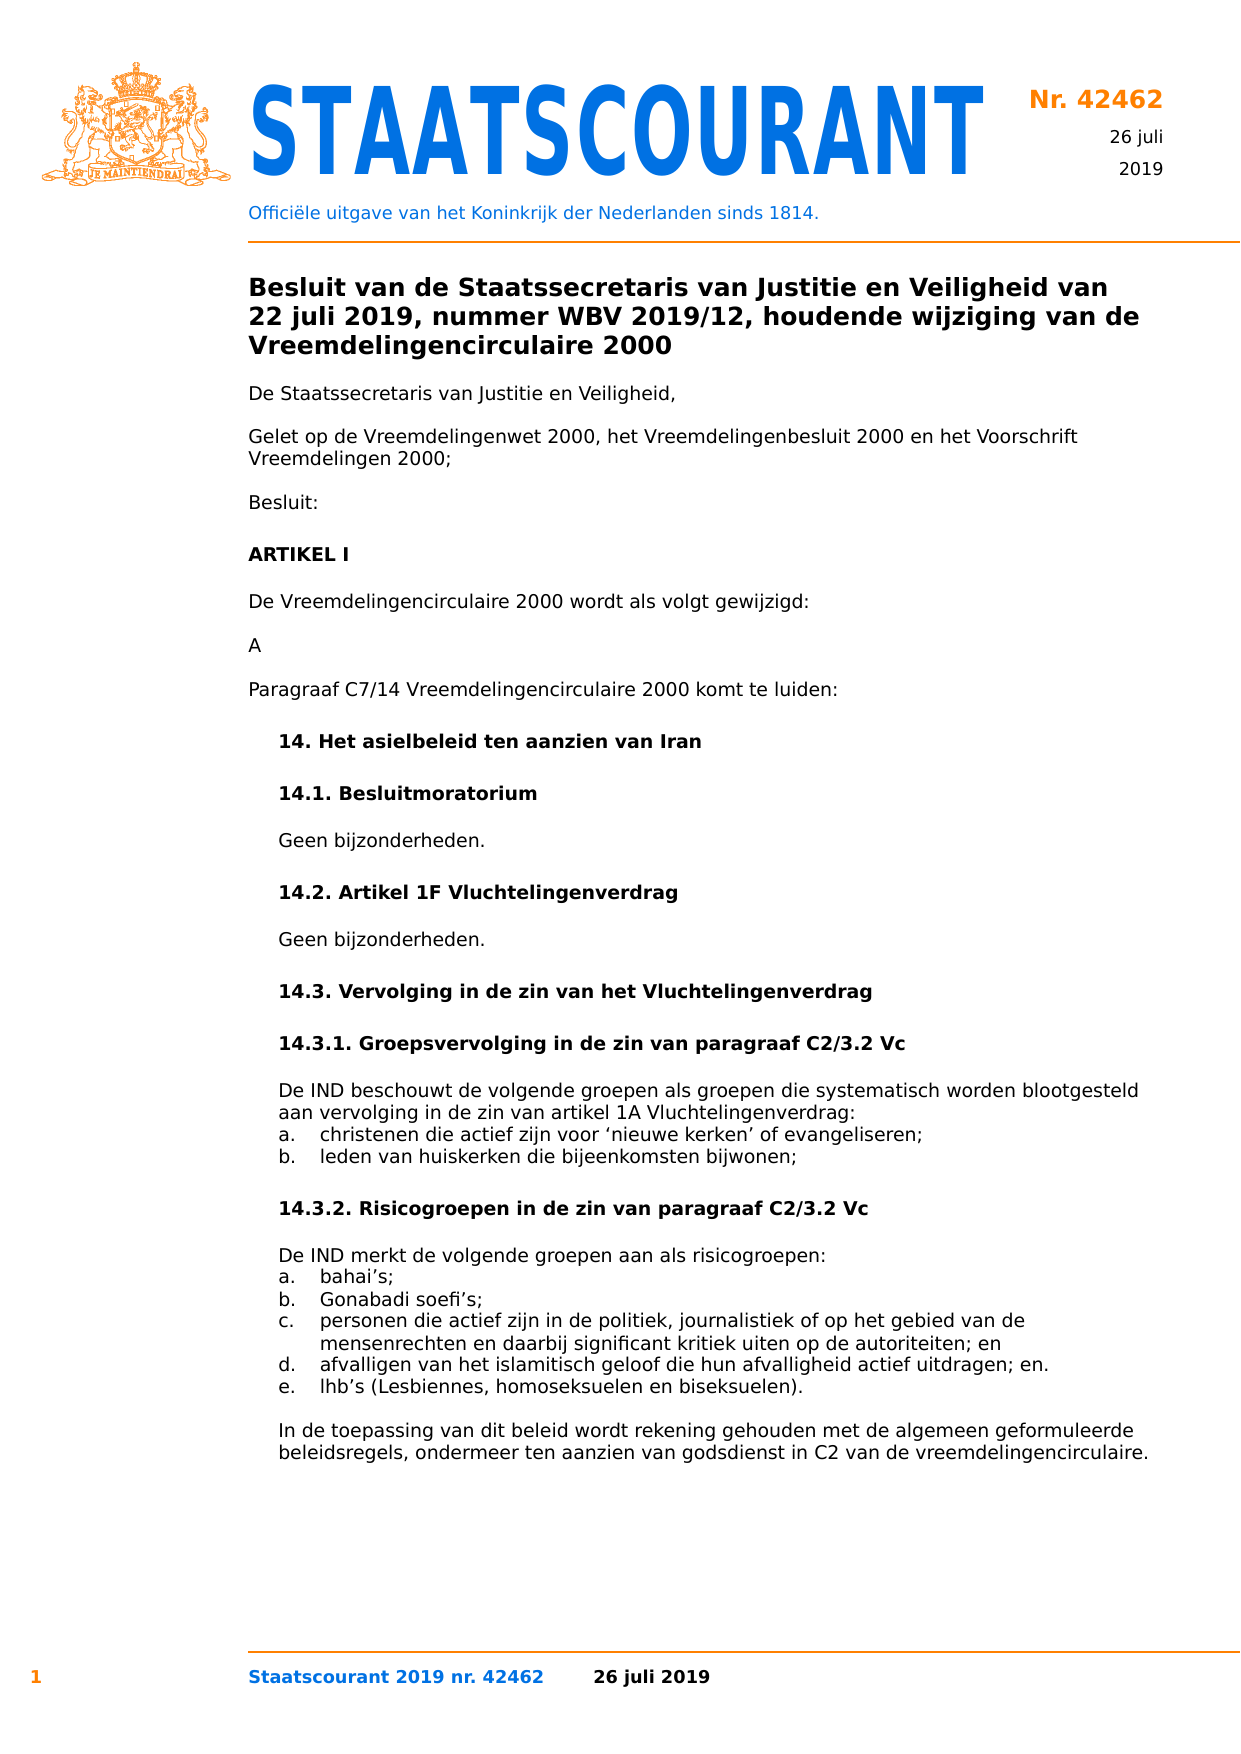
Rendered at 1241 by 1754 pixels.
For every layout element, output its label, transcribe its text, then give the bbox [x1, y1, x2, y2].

text b. leden van huiskerken die bijeenkomsten bijwonen; [278, 1146, 1163, 1167]
subtitle 14.3.2. Risicogroepen in de zin van paragraaf C2/3.2 Vc [278, 1197, 1163, 1219]
table_cell 26 juli [998, 121, 1240, 153]
picture [41, 62, 231, 186]
text De Vreemdelingencirculaire 2000 wordt als volgt gewijzigd: [248, 591, 1163, 613]
text d. afvalligen van het islamitisch geloof die hun afvalligheid actief uitdragen; en. [278, 1354, 1163, 1376]
text b. Gonabadi soefi’s; [278, 1288, 1163, 1310]
text Paragraaf C7/14 Vreemdelingencirculaire 2000 komt te luiden: [248, 679, 1163, 701]
text c. personen die actief zijn in de politiek, journalistiek of op het gebied van de mensenrechten en daarbij significant kritiek uiten op de autoriteiten; en [278, 1310, 1163, 1354]
subtitle 14.3.1. Groepsvervolging in de zin van paragraaf C2/3.2 Vc [278, 1033, 1163, 1054]
subtitle 14.2. Artikel 1F Vluchtelingenverdrag [278, 882, 1163, 904]
text De IND merkt de volgende groepen aan als risicogroepen: [278, 1244, 1163, 1266]
text Gelet op de Vreemdelingenwet 2000, het Vreemdelingenbesluit 2000 en het Voorschrift Vreemdelingen 2000; [248, 426, 1163, 470]
table_cell 2019 [998, 153, 1240, 203]
text In de toepassing van dit beleid wordt rekening gehouden met de algemeen geformuleerde beleidsregels, ondermeer ten aanzien van godsdienst in C2 van de vreemdelingencirculaire. [278, 1420, 1163, 1464]
subtitle 14.1. Besluitmoratorium [278, 783, 1163, 805]
table_cell Officiële uitgave van het Koninkrijk der Nederlanden sinds 1814. [248, 203, 1240, 241]
text Besluit: [248, 492, 1163, 514]
text A [248, 635, 1163, 657]
subtitle Besluit van de Staatssecretaris van Justitie en Veiligheid van 22 juli 2019, nummer WBV 2019/12, houdende wijziging van de Vreemdelingencirculaire 2000 [248, 273, 1163, 361]
text e. lhb’s (Lesbiennes, homoseksuelen en biseksuelen). [278, 1376, 1163, 1398]
text a. christenen die actief zijn voor ‘nieuwe kerken’ of evangeliseren; [278, 1123, 1163, 1146]
text Geen bijzonderheden. [278, 929, 1163, 951]
table_header STAATSCOURANT [248, 62, 998, 203]
text Geen bijzonderheden. [278, 830, 1163, 852]
subtitle 14. Het asielbeleid ten aanzien van Iran [278, 731, 1163, 753]
text a. bahai’s; [278, 1266, 1163, 1288]
text De Staatssecretaris van Justitie en Veiligheid, [248, 382, 1163, 404]
table_header [25, 62, 248, 241]
table_header Nr. 42462 [998, 62, 1240, 121]
text De IND beschouwt de volgende groepen als groepen die systematisch worden blootgesteld aan vervolging in de zin van artikel 1A Vluchtelingenverdrag: [278, 1079, 1163, 1123]
subtitle 14.3. Vervolging in de zin van het Vluchtelingenverdrag [278, 981, 1163, 1003]
subtitle ARTIKEL I [248, 544, 1163, 566]
